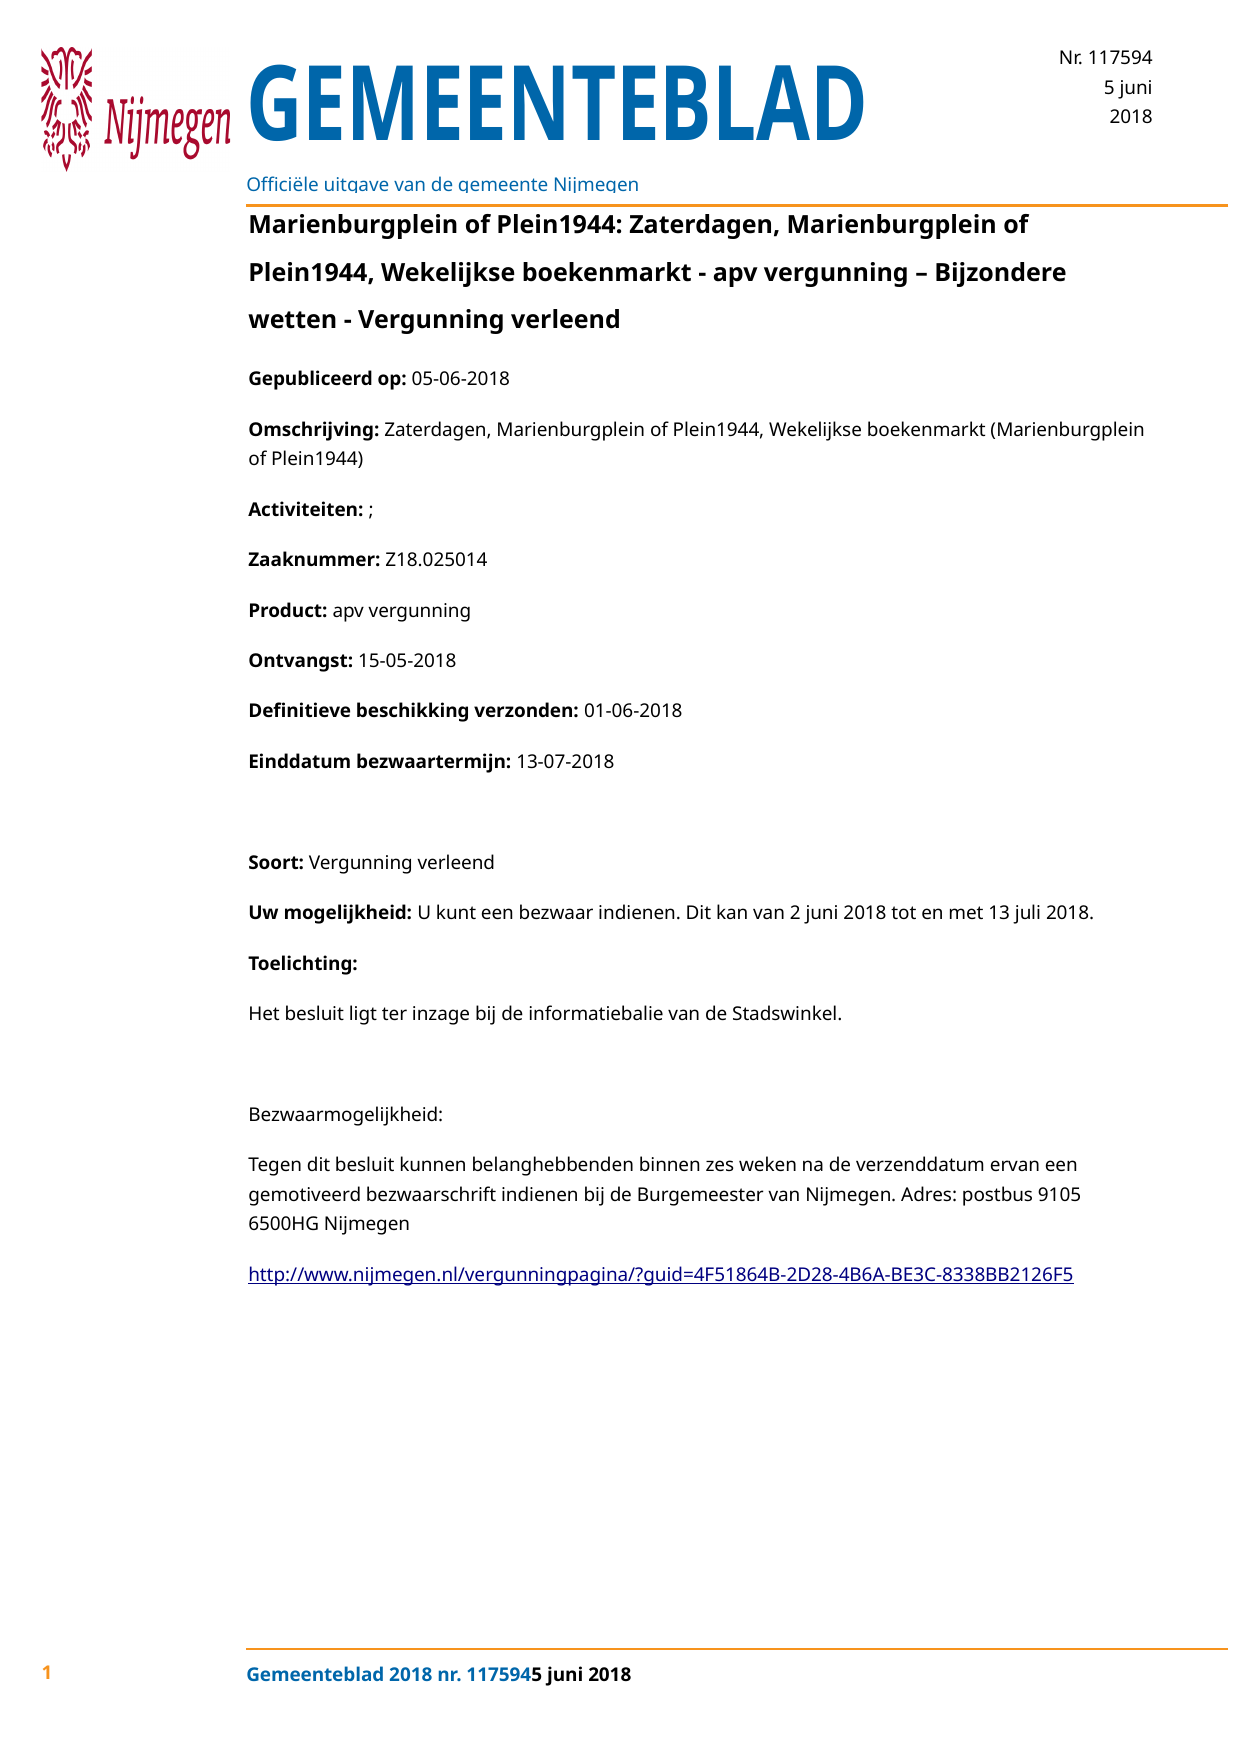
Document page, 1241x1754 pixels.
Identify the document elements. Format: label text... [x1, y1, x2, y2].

text Uw mogelijkheid: U kunt een bezwaar indienen. Dit kan van 2 juni 2018 tot en met 13 juli 2018. [248, 899, 1152, 925]
text Het besluit ligt ter inzage bij de informatiebalie van de Stadswinkel. [248, 1000, 1152, 1026]
text Toelichting: [248, 950, 1152, 975]
picture [41, 47, 231, 172]
text Bezwaarmogelijkheid: [248, 1101, 1152, 1127]
text Ontvangst: 15-05-2018 [248, 647, 1152, 673]
text http://www.nijmegen.nl/vergunningpagina/?guid=4F51864B-2D28-4B6A-BE3C-8338BB2126F5 [248, 1261, 1152, 1287]
text Product: apv vergunning [248, 597, 1152, 622]
text Tegen dit besluit kunnen belanghebbenden binnen zes weken na de verzenddatum ervan een gemotiveerd bezwaarschrift indienen bij de Burgemeester van Nijmegen. Adres: postbus 9105 6500HG Nijmegen [248, 1151, 1152, 1236]
text Activiteiten: ; [248, 496, 1152, 522]
text Omschrijving: Zaterdagen, Marienburgplein of Plein1944, Wekelijkse boekenmarkt (Marienburgplein of Plein1944) [248, 416, 1152, 471]
text Definitieve beschikking verzonden: 01-06-2018 [248, 698, 1152, 723]
text Zaaknummer: Z18.025014 [248, 546, 1152, 572]
text Einddatum bezwaartermijn: 13-07-2018 [248, 748, 1152, 774]
text Marienburgplein of Plein1944: Zaterdagen, Marienburgplein of Plein1944, Wekelijkse boekenmarkt - apv vergunning – Bijzondere wetten - Vergunning verleend [248, 207, 1152, 336]
text Gepubliceerd op: 05-06-2018 [248, 366, 1152, 391]
text Soort: Vergunning verleend [248, 849, 1152, 874]
